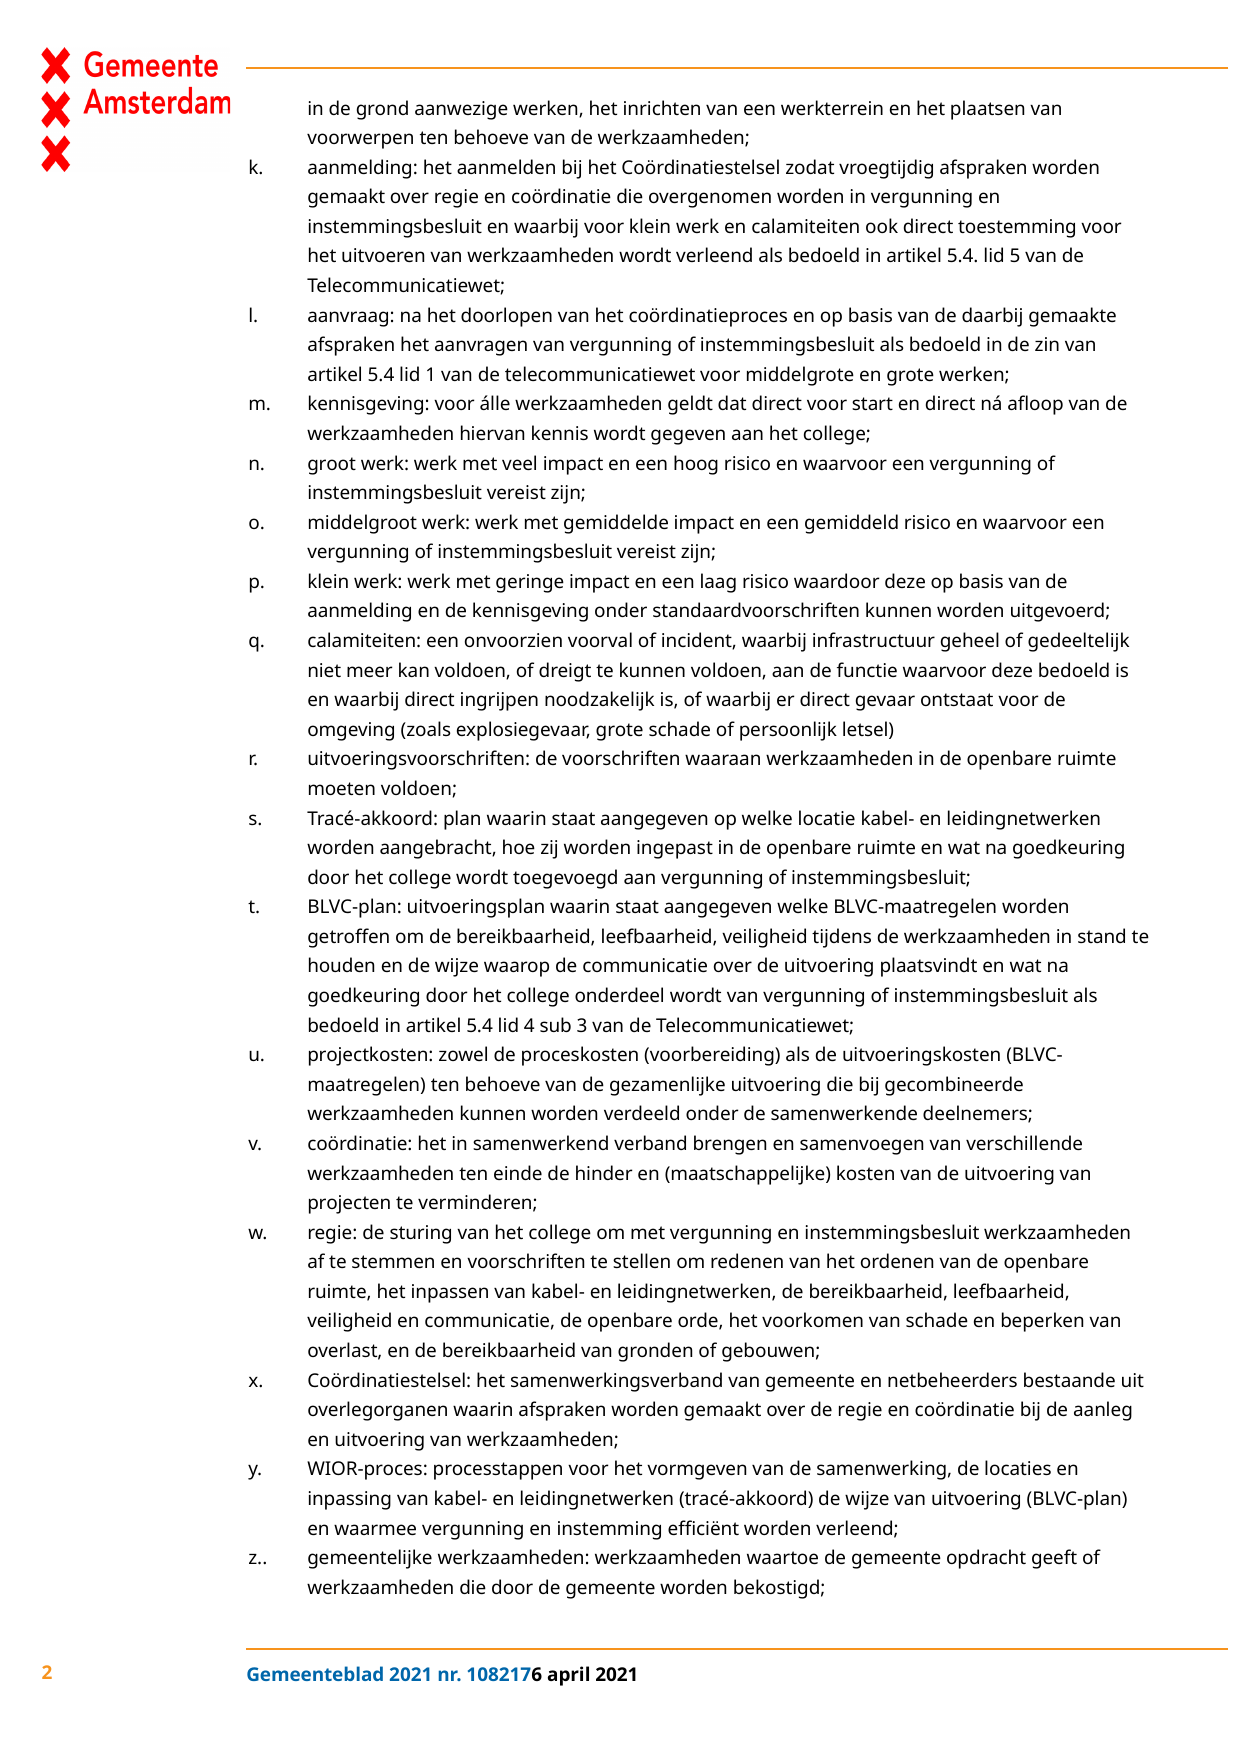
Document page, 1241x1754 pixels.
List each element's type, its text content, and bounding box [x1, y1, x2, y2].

list groot werk: werk met veel impact en een hoog risico en waarvoor een vergunning of instemmingsbesluit vereist zijn; [248, 450, 1152, 505]
list gemeentelijke werkzaamheden: werkzaamheden waartoe de gemeente opdracht geeft of werkzaamheden die door de gemeente worden bekostigd; [248, 1544, 1152, 1600]
list coördinatie: het in samenwerkend verband brengen en samenvoegen van verschillende werkzaamheden ten einde de hinder en (maatschappelijke) kosten van de uitvoering van projecten te verminderen; [248, 1130, 1152, 1215]
list kennisgeving: voor álle werkzaamheden geldt dat direct voor start en direct ná afloop van de werkzaamheden hiervan kennis wordt gegeven aan het college; [248, 391, 1152, 446]
list aanmelding: het aanmelden bij het Coördinatiestelsel zodat vroegtijdig afspraken worden gemaakt over regie en coördinatie die overgenomen worden in vergunning en instemmingsbesluit en waarbij voor klein werk en calamiteiten ook direct toestemming voor het uitvoeren van werkzaamheden wordt verleend als bedoeld in artikel 5.4. lid 5 van de Telecommunicatiewet; [248, 154, 1152, 298]
picture [41, 47, 231, 172]
list Coördinatiestelsel: het samenwerkingsverband van gemeente en netbeheerders bestaande uit overlegorganen waarin afspraken worden gemaakt over de regie en coördinatie bij de aanleg en uitvoering van werkzaamheden; [248, 1367, 1152, 1452]
list projectkosten: zowel de proceskosten (voorbereiding) als de uitvoeringskosten (BLVC-maatregelen) ten behoeve van de gezamenlijke uitvoering die bij gecombineerde werkzaamheden kunnen worden verdeeld onder de samenwerkende deelnemers; [248, 1041, 1152, 1126]
list aanvraag: na het doorlopen van het coördinatieproces en op basis van de daarbij gemaakte afspraken het aanvragen van vergunning of instemmingsbesluit als bedoeld in de zin van artikel 5.4 lid 1 van de telecommunicatiewet voor middelgrote en grote werken; [248, 302, 1152, 387]
list in de grond aanwezige werken, het inrichten van een werkterrein en het plaatsen van voorwerpen ten behoeve van de werkzaamheden; [248, 95, 1152, 150]
list calamiteiten: een onvoorzien voorval of incident, waarbij infrastructuur geheel of gedeeltelijk niet meer kan voldoen, of dreigt te kunnen voldoen, aan de functie waarvoor deze bedoeld is en waarbij direct ingrijpen noodzakelijk is, of waarbij er direct gevaar ontstaat voor de omgeving (zoals explosiegevaar, grote schade of persoonlijk letsel) [248, 627, 1152, 742]
list Tracé-akkoord: plan waarin staat aangegeven op welke locatie kabel- en leidingnetwerken worden aangebracht, hoe zij worden ingepast in de openbare ruimte en wat na goedkeuring door het college wordt toegevoegd aan vergunning of instemmingsbesluit; [248, 805, 1152, 890]
list middelgroot werk: werk met gemiddelde impact en een gemiddeld risico en waarvoor een vergunning of instemmingsbesluit vereist zijn; [248, 509, 1152, 564]
list klein werk: werk met geringe impact en een laag risico waardoor deze op basis van de aanmelding en de kennisgeving onder standaardvoorschriften kunnen worden uitgevoerd; [248, 568, 1152, 623]
list BLVC-plan: uitvoeringsplan waarin staat aangegeven welke BLVC-maatregelen worden getroffen om de bereikbaarheid, leefbaarheid, veiligheid tijdens de werkzaamheden in stand te houden en de wijze waarop de communicatie over de uitvoering plaatsvindt en wat na goedkeuring door het college onderdeel wordt van vergunning of instemmingsbesluit als bedoeld in artikel 5.4 lid 4 sub 3 van de Telecommunicatiewet; [248, 893, 1152, 1038]
list WIOR-proces: processtappen voor het vormgeven van de samenwerking, de locaties en inpassing van kabel- en leidingnetwerken (tracé-akkoord) de wijze van uitvoering (BLVC-plan) en waarmee vergunning en instemming efficiënt worden verleend; [248, 1456, 1152, 1541]
list uitvoeringsvoorschriften: de voorschriften waaraan werkzaamheden in de openbare ruimte moeten voldoen; [248, 746, 1152, 801]
list regie: de sturing van het college om met vergunning en instemmingsbesluit werkzaamheden af te stemmen en voorschriften te stellen om redenen van het ordenen van de openbare ruimte, het inpassen van kabel- en leidingnetwerken, de bereikbaarheid, leefbaarheid, veiligheid en communicatie, de openbare orde, het voorkomen van schade en beperken van overlast, en de bereikbaarheid van gronden of gebouwen; [248, 1219, 1152, 1363]
